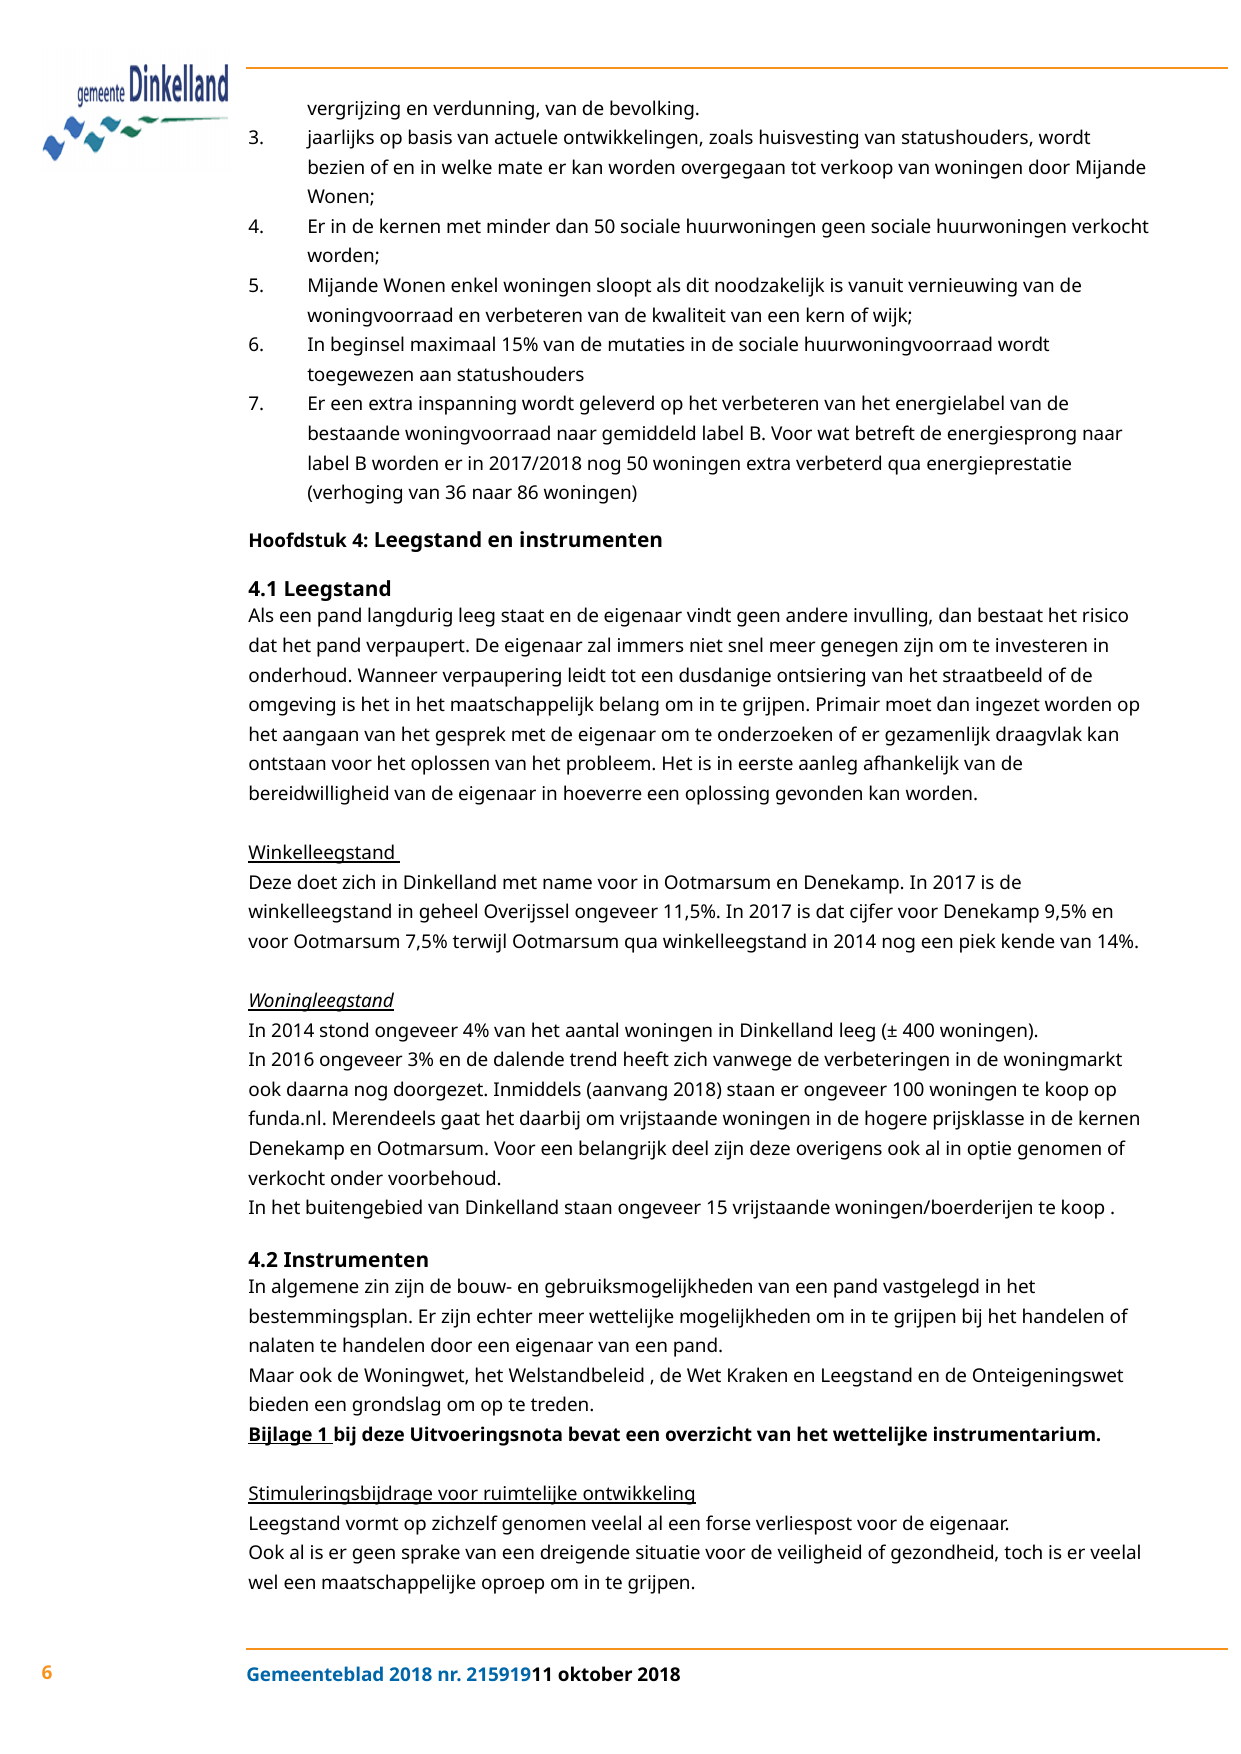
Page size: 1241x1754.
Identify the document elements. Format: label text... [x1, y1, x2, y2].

text 4.1 Leegstand [248, 574, 1152, 603]
text Stimuleringsbijdrage voor ruimtelijke ontwikkeling [248, 1480, 1152, 1506]
list Mijande Wonen enkel woningen sloopt als dit noodzakelijk is vanuit vernieuwing van de woningvoorraad en verbeteren van de kwaliteit van een kern of wijk; [248, 272, 1152, 328]
list Er in de kernen met minder dan 50 sociale huurwoningen geen sociale huurwoningen verkocht worden; [248, 213, 1152, 268]
list In beginsel maximaal 15% van de mutaties in de sociale huurwoningvoorraad wordt toegewezen aan statushouders [248, 331, 1152, 387]
text Hoofdstuk 4: Leegstand en instrumenten [248, 525, 1152, 553]
text Ook al is er geen sprake van een dreigende situatie voor de veiligheid of gezondheid, toch is er veelal wel een maatschappelijke oproep om in te grijpen. [248, 1539, 1152, 1595]
text In 2016 ongeveer 3% en de dalende trend heeft zich vanwege de verbeteringen in de woningmarkt ook daarna nog doorgezet. Inmiddels (aanvang 2018) staan er ongeveer 100 woningen te koop op funda.nl. Merendeels gaat het daarbij om vrijstaande woningen in de hogere prijsklasse in de kernen Denekamp en Ootmarsum. Voor een belangrijk deel zijn deze overigens ook al in optie genomen of verkocht onder voorbehoud. [248, 1046, 1152, 1191]
picture [41, 47, 231, 172]
text Leegstand vormt op zichzelf genomen veelal al een forse verliespost voor de eigenaar. [248, 1510, 1152, 1536]
text Als een pand langdurig leeg staat en de eigenaar vindt geen andere invulling, dan bestaat het risico dat het pand verpaupert. De eigenaar zal immers niet snel meer genegen zijn om te investeren in onderhoud. Wanneer verpaupering leidt tot een dusdanige ontsiering van het straatbeeld of de omgeving is het in het maatschappelijk belang om in te grijpen. Primair moet dan ingezet worden op het aangaan van het gesprek met de eigenaar om te onderzoeken of er gezamenlijk draagvlak kan ontstaan voor het oplossen van het probleem. Het is in eerste aanleg afhankelijk van de bereidwilligheid van de eigenaar in hoeverre een oplossing gevonden kan worden. [248, 603, 1152, 806]
text Deze doet zich in Dinkelland met name voor in Ootmarsum en Denekamp. In 2017 is de winkelleegstand in geheel Overijssel ongeveer 11,5%. In 2017 is dat cijfer voor Denekamp 9,5% en voor Ootmarsum 7,5% terwijl Ootmarsum qua winkelleegstand in 2014 nog een piek kende van 14%. [248, 869, 1152, 954]
text In algemene zin zijn de bouw- en gebruiksmogelijkheden van een pand vastgelegd in het bestemmingsplan. Er zijn echter meer wettelijke mogelijkheden om in te grijpen bij het handelen of nalaten te handelen door een eigenaar van een pand. [248, 1273, 1152, 1358]
list jaarlijks op basis van actuele ontwikkelingen, zoals huisvesting van statushouders, wordt bezien of en in welke mate er kan worden overgegaan tot verkoop van woningen door Mijande Wonen; [248, 124, 1152, 209]
list vergrijzing en verdunning, van de bevolking. [248, 95, 1152, 121]
text Bijlage 1 bij deze Uitvoeringsnota bevat een overzicht van het wettelijke instrumentarium. [248, 1421, 1152, 1447]
text 4.2 Instrumenten [248, 1245, 1152, 1273]
list Er een extra inspanning wordt geleverd op het verbeteren van het energielabel van de bestaande woningvoorraad naar gemiddeld label B. Voor wat betreft de energiesprong naar label B worden er in 2017/2018 nog 50 woningen extra verbeterd qua energieprestatie (verhoging van 36 naar 86 woningen) [248, 391, 1152, 505]
text Maar ook de Woningwet, het Welstandbeleid , de Wet Kraken en Leegstand en de Onteigeningswet bieden een grondslag om op te treden. [248, 1362, 1152, 1417]
text In 2014 stond ongeveer 4% van het aantal woningen in Dinkelland leeg (± 400 woningen). [248, 1017, 1152, 1043]
text Winkelleegstand [248, 839, 1152, 865]
text Woningleegstand [248, 987, 1152, 1013]
text In het buitengebied van Dinkelland staan ongeveer 15 vrijstaande woningen/boerderijen te koop . [248, 1194, 1152, 1220]
